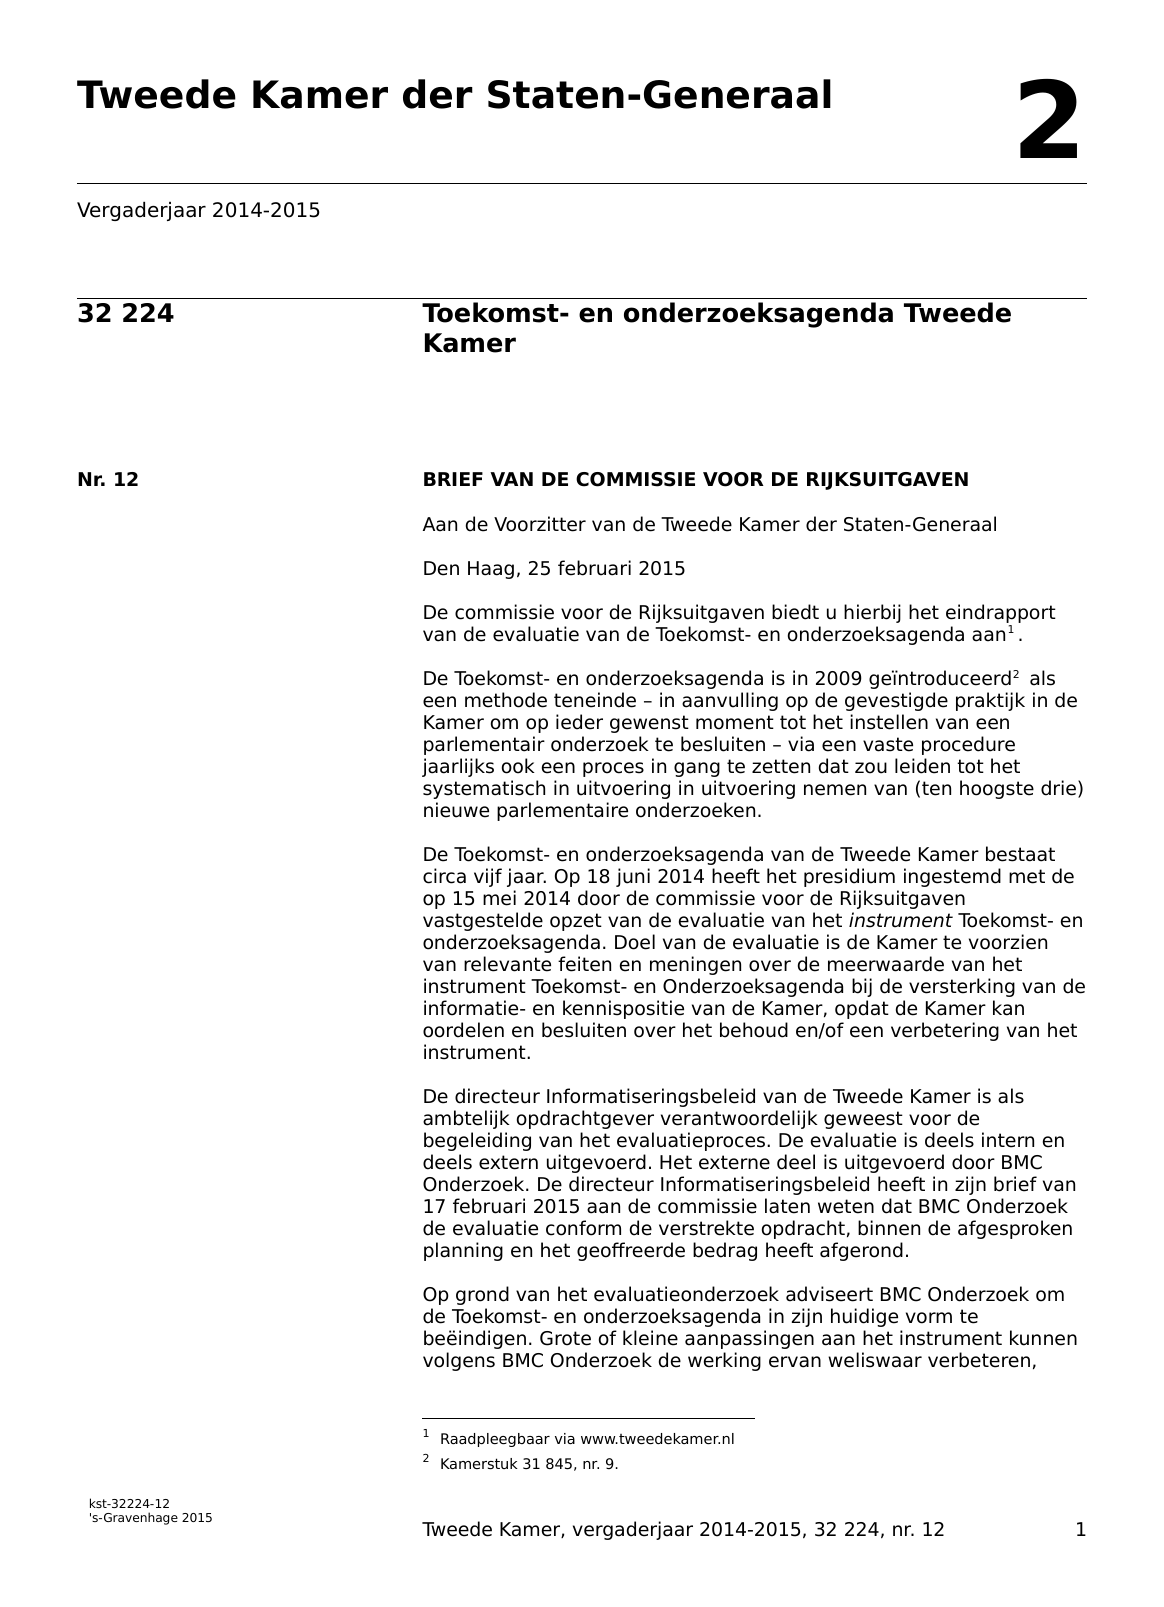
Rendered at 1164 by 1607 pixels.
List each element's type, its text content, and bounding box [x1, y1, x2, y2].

table_header 2 [886, 59, 1087, 183]
text Kamerstuk 31 845, nr. 9. [422, 1452, 1087, 1474]
table_header Tweede Kamer der Staten-Generaal [77, 59, 886, 183]
subtitle Nr. 12 BRIEF VAN DE COMMISSIE VOOR DE RIJKSUITGAVEN [77, 469, 1087, 491]
text Op grond van het evaluatieonderzoek adviseert BMC Onderzoek om de Toekomst- en onderzoeksagenda in zijn huidige vorm te beëindigen. Grote of kleine aanpassingen aan het instrument kunnen volgens BMC Onderzoek de werking ervan weliswaar verbeteren, [422, 1284, 1087, 1372]
text Den Haag, 25 februari 2015 [422, 558, 1087, 580]
text 's-Gravenhage 2015 [88, 1511, 323, 1525]
text De directeur Informatiseringsbeleid van de Tweede Kamer is als ambtelijk opdrachtgever verantwoordelijk geweest voor de begeleiding van het evaluatieproces. De evaluatie is deels intern en deels extern uitgevoerd. Het externe deel is uitgevoerd door BMC Onderzoek. De directeur Informatiseringsbeleid heeft in zijn brief van 17 februari 2015 aan de commissie laten weten dat BMC Onderzoek de evaluatie conform de verstrekte opdracht, binnen de afgesproken planning en het geoffreerde bedrag heeft afgerond. [422, 1086, 1087, 1262]
subtitle 32 224 Toekomst- en onderzoeksagenda Tweede Kamer [77, 299, 1087, 358]
text kst-32224-12 [88, 1497, 323, 1511]
text De Toekomst- en onderzoeksagenda is in 2009 geïntroduceerd als een methode teneinde – in aanvulling op de gevestigde praktijk in de Kamer om op ieder gewenst moment tot het instellen van een parlementair onderzoek te besluiten – via een vaste procedure jaarlijks ook een proces in gang te zetten dat zou leiden tot het systematisch in uitvoering in uitvoering nemen van (ten hoogste drie) nieuwe parlementaire onderzoeken. [422, 668, 1087, 822]
text De commissie voor de Rijksuitgaven biedt u hierbij het eindrapport van de evaluatie van de Toekomst- en onderzoeksagenda aan. [422, 602, 1087, 646]
text De Toekomst- en onderzoeksagenda van de Tweede Kamer bestaat circa vijf jaar. Op 18 juni 2014 heeft het presidium ingestemd met de op 15 mei 2014 door de commissie voor de Rijksuitgaven vastgestelde opzet van de evaluatie van het instrument Toekomst- en onderzoeksagenda. Doel van de evaluatie is de Kamer te voorzien van relevante feiten en meningen over de meerwaarde van het instrument Toekomst- en Onderzoeksagenda bij de versterking van de informatie- en kennispositie van de Kamer, opdat de Kamer kan oordelen en besluiten over het behoud en/of een verbetering van het instrument. [422, 844, 1087, 1064]
table_cell Vergaderjaar 2014-2015 [77, 184, 1087, 298]
text Raadpleegbaar via www.tweedekamer.nl [422, 1427, 1087, 1449]
text Aan de Voorzitter van de Tweede Kamer der Staten-Generaal [422, 513, 1087, 536]
